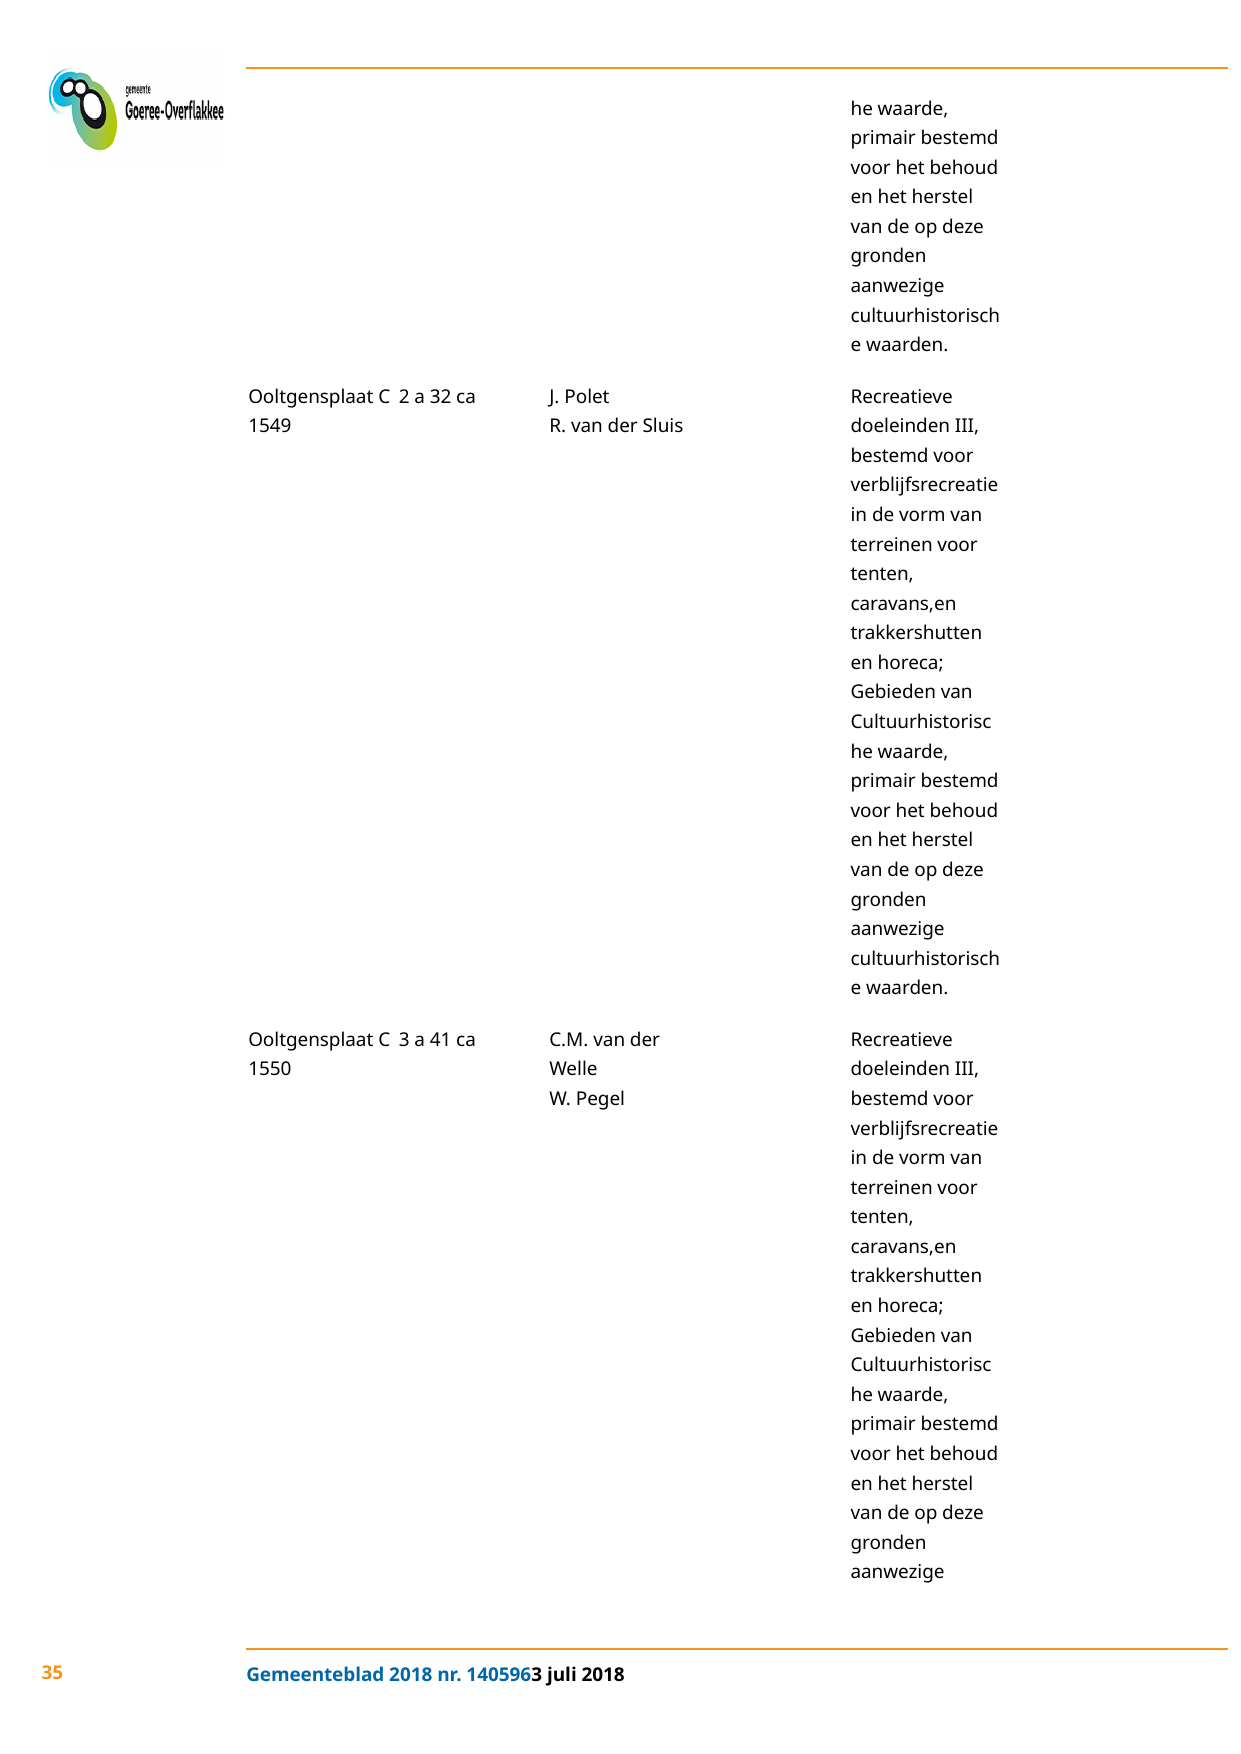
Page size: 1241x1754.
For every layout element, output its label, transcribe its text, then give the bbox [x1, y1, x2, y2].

table_cell [700, 95, 850, 357]
table_cell J. Polet R. van der Sluis [549, 383, 700, 1000]
table_cell [1001, 95, 1152, 357]
table_cell Ooltgensplaat C 1549 [248, 383, 398, 1000]
table_cell [700, 383, 850, 1000]
table_cell [549, 95, 700, 357]
table_cell Ooltgensplaat C 1550 [248, 1026, 398, 1584]
table_cell he waarde, primair bestemd voor het behoud en het herstel van de op deze gronden aanwezige cultuurhistorische waarden. [850, 95, 1001, 357]
table_cell [248, 357, 398, 383]
table_cell [1001, 383, 1152, 1000]
table_cell 3 a 41 ca [399, 1026, 549, 1584]
table_cell Recreatieve doeleinden III, bestemd voor verblijfsrecreatie in de vorm van terreinen voor tenten, caravans,en trakkershutten en horeca; Gebieden van Cultuurhistorische waarde, primair bestemd voor het behoud en het herstel van de op deze gronden aanwezige [850, 1026, 1001, 1584]
table_cell Recreatieve doeleinden III, bestemd voor verblijfsrecreatie in de vorm van terreinen voor tenten, caravans,en trakkershutten en horeca; Gebieden van Cultuurhistorische waarde, primair bestemd voor het behoud en het herstel van de op deze gronden aanwezige cultuurhistorische waarden. [850, 383, 1001, 1000]
table_cell [1001, 1026, 1152, 1584]
table_cell [248, 95, 398, 357]
table_cell [700, 1026, 850, 1584]
table_cell 2 a 32 ca [399, 383, 549, 1000]
table_cell C.M. van der Welle W. Pegel [549, 1026, 700, 1584]
table_cell [399, 95, 549, 357]
table_cell [248, 1000, 398, 1026]
picture [41, 47, 231, 172]
